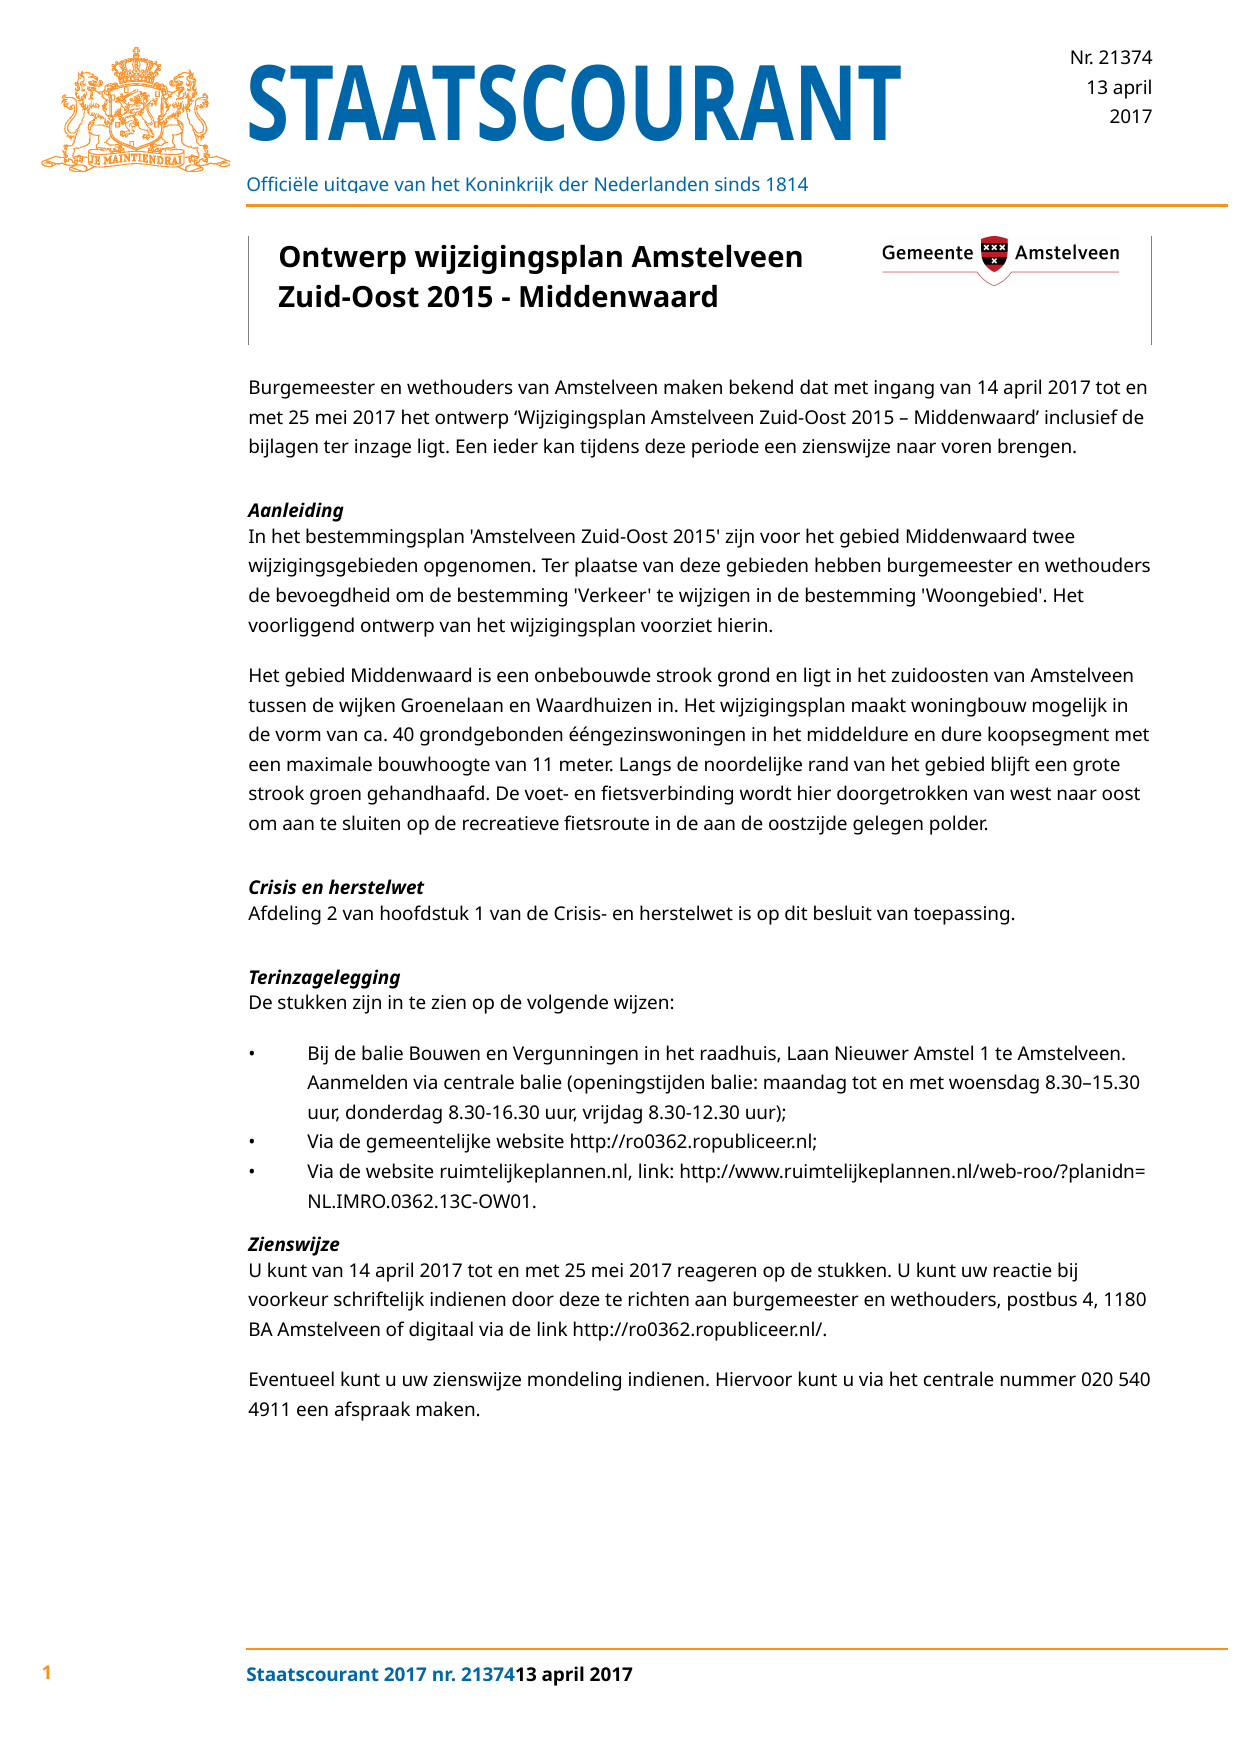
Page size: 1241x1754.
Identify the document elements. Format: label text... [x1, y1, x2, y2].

table_header [850, 236, 1151, 345]
text Aanleiding [248, 497, 1152, 523]
text De stukken zijn in te zien op de volgende wijzen: [248, 989, 1152, 1015]
text In het bestemmingsplan 'Amstelveen Zuid-Oost 2015' zijn voor het gebied Middenwaard twee wijzigingsgebieden opgenomen. Ter plaatse van deze gebieden hebben burgemeester en wethouders de bevoegdheid om de bestemming 'Verkeer' te wijzigen in de bestemming 'Woongebied'. Het voorliggend ontwerp van het wijzigingsplan voorziet hierin. [248, 523, 1152, 638]
table_header Ontwerp wijzigingsplan Amstelveen Zuid-Oost 2015 - Middenwaard [249, 236, 850, 345]
text Eventueel kunt u uw zienswijze mondeling indienen. Hiervoor kunt u via het centrale nummer 020 540 4911 een afspraak maken. [248, 1366, 1152, 1422]
picture [882, 236, 1119, 286]
list Via de website ruimtelijkeplannen.nl, link: http://www.ruimtelijkeplannen.nl/web-roo/?planidn= NL.IMRO.0362.13C-OW01. [248, 1158, 1152, 1214]
text Het gebied Middenwaard is een onbebouwde strook grond en ligt in het zuidoosten van Amstelveen tussen de wijken Groenelaan en Waardhuizen in. Het wijzigingsplan maakt woningbouw mogelijk in de vorm van ca. 40 grondgebonden ééngezinswoningen in het middeldure en dure koopsegment met een maximale bouwhoogte van 11 meter. Langs de noordelijke rand van het gebied blijft een grote strook groen gehandhaafd. De voet- en fietsverbinding wordt hier doorgetrokken van west naar oost om aan te sluiten op de recreatieve fietsroute in de aan de oostzijde gelegen polder. [248, 662, 1152, 836]
text Afdeling 2 van hoofdstuk 1 van de Crisis- en herstelwet is op dit besluit van toepassing. [248, 900, 1152, 926]
text Burgemeester en wethouders van Amstelveen maken bekend dat met ingang van 14 april 2017 tot en met 25 mei 2017 het ontwerp ‘Wijzigingsplan Amstelveen Zuid-Oost 2015 – Middenwaard’ inclusief de bijlagen ter inzage ligt. Een ieder kan tijdens deze periode een zienswijze naar voren brengen. [248, 374, 1152, 459]
text U kunt van 14 april 2017 tot en met 25 mei 2017 reageren op de stukken. U kunt uw reactie bij voorkeur schriftelijk indienen door deze te richten aan burgemeester en wethouders, postbus 4, 1180 BA Amstelveen of digitaal via de link http://ro0362.ropubliceer.nl/. [248, 1257, 1152, 1342]
text Zienswijze [248, 1231, 1152, 1257]
text Terinzagelegging [248, 964, 1152, 989]
list Via de gemeentelijke website http://ro0362.ropubliceer.nl; [248, 1129, 1152, 1154]
list Bij de balie Bouwen en Vergunningen in het raadhuis, Laan Nieuwer Amstel 1 te Amstelveen. Aanmelden via centrale balie (openingstijden balie: maandag tot en met woensdag 8.30–15.30 uur, donderdag 8.30-16.30 uur, vrijdag 8.30-12.30 uur); [248, 1040, 1152, 1125]
picture [41, 47, 231, 172]
text Crisis en herstelwet [248, 874, 1152, 900]
